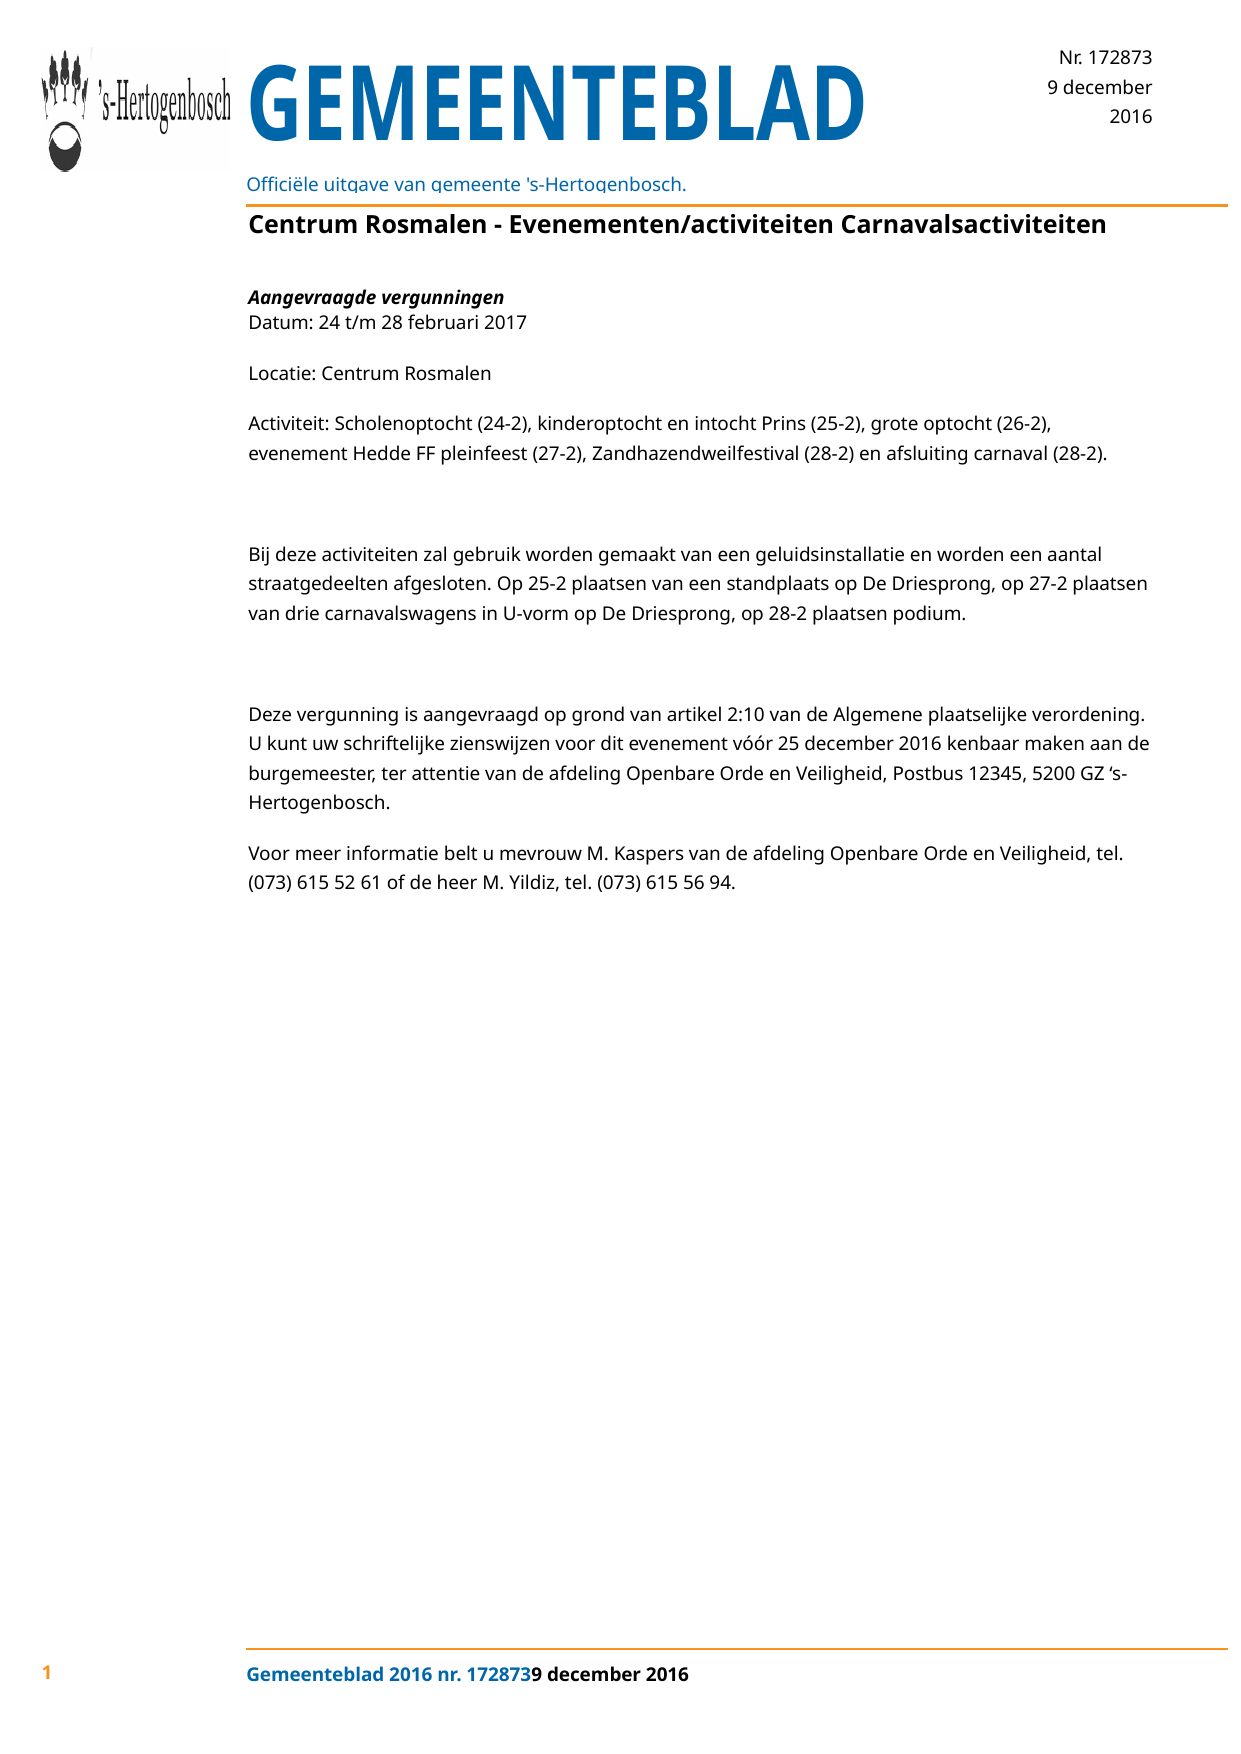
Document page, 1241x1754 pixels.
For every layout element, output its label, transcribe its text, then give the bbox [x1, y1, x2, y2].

text Aangevraagde vergunningen [248, 284, 1152, 309]
picture [41, 47, 231, 172]
text Activiteit: Scholenoptocht (24-2), kinderoptocht en intocht Prins (25-2), grote optocht (26-2), evenement Hedde FF pleinfeest (27-2), Zandhazendweilfestival (28-2) en afsluiting carnaval (28-2). [248, 410, 1152, 466]
text Deze vergunning is aangevraagd op grond van artikel 2:10 van de Algemene plaatselijke verordening. U kunt uw schriftelijke zienswijzen voor dit evenement vóór 25 december 2016 kenbaar maken aan de burgemeester, ter attentie van de afdeling Openbare Orde en Veiligheid, Postbus 12345, 5200 GZ ‘s-Hertogenbosch. [248, 701, 1152, 815]
text Centrum Rosmalen - Evenementen/activiteiten Carnavalsactiviteiten [248, 207, 1152, 241]
text Locatie: Centrum Rosmalen [248, 360, 1152, 386]
text Bij deze activiteiten zal gebruik worden gemaakt van een geluidsinstallatie en worden een aantal straatgedeelten afgesloten. Op 25-2 plaatsen van een standplaats op De Driesprong, op 27-2 plaatsen van drie carnavalswagens in U-vorm op De Driesprong, op 28-2 plaatsen podium. [248, 541, 1152, 626]
text Voor meer informatie belt u mevrouw M. Kaspers van de afdeling Openbare Orde en Veiligheid, tel. (073) 615 52 61 of de heer M. Yildiz, tel. (073) 615 56 94. [248, 840, 1152, 895]
text Datum: 24 t/m 28 februari 2017 [248, 309, 1152, 335]
